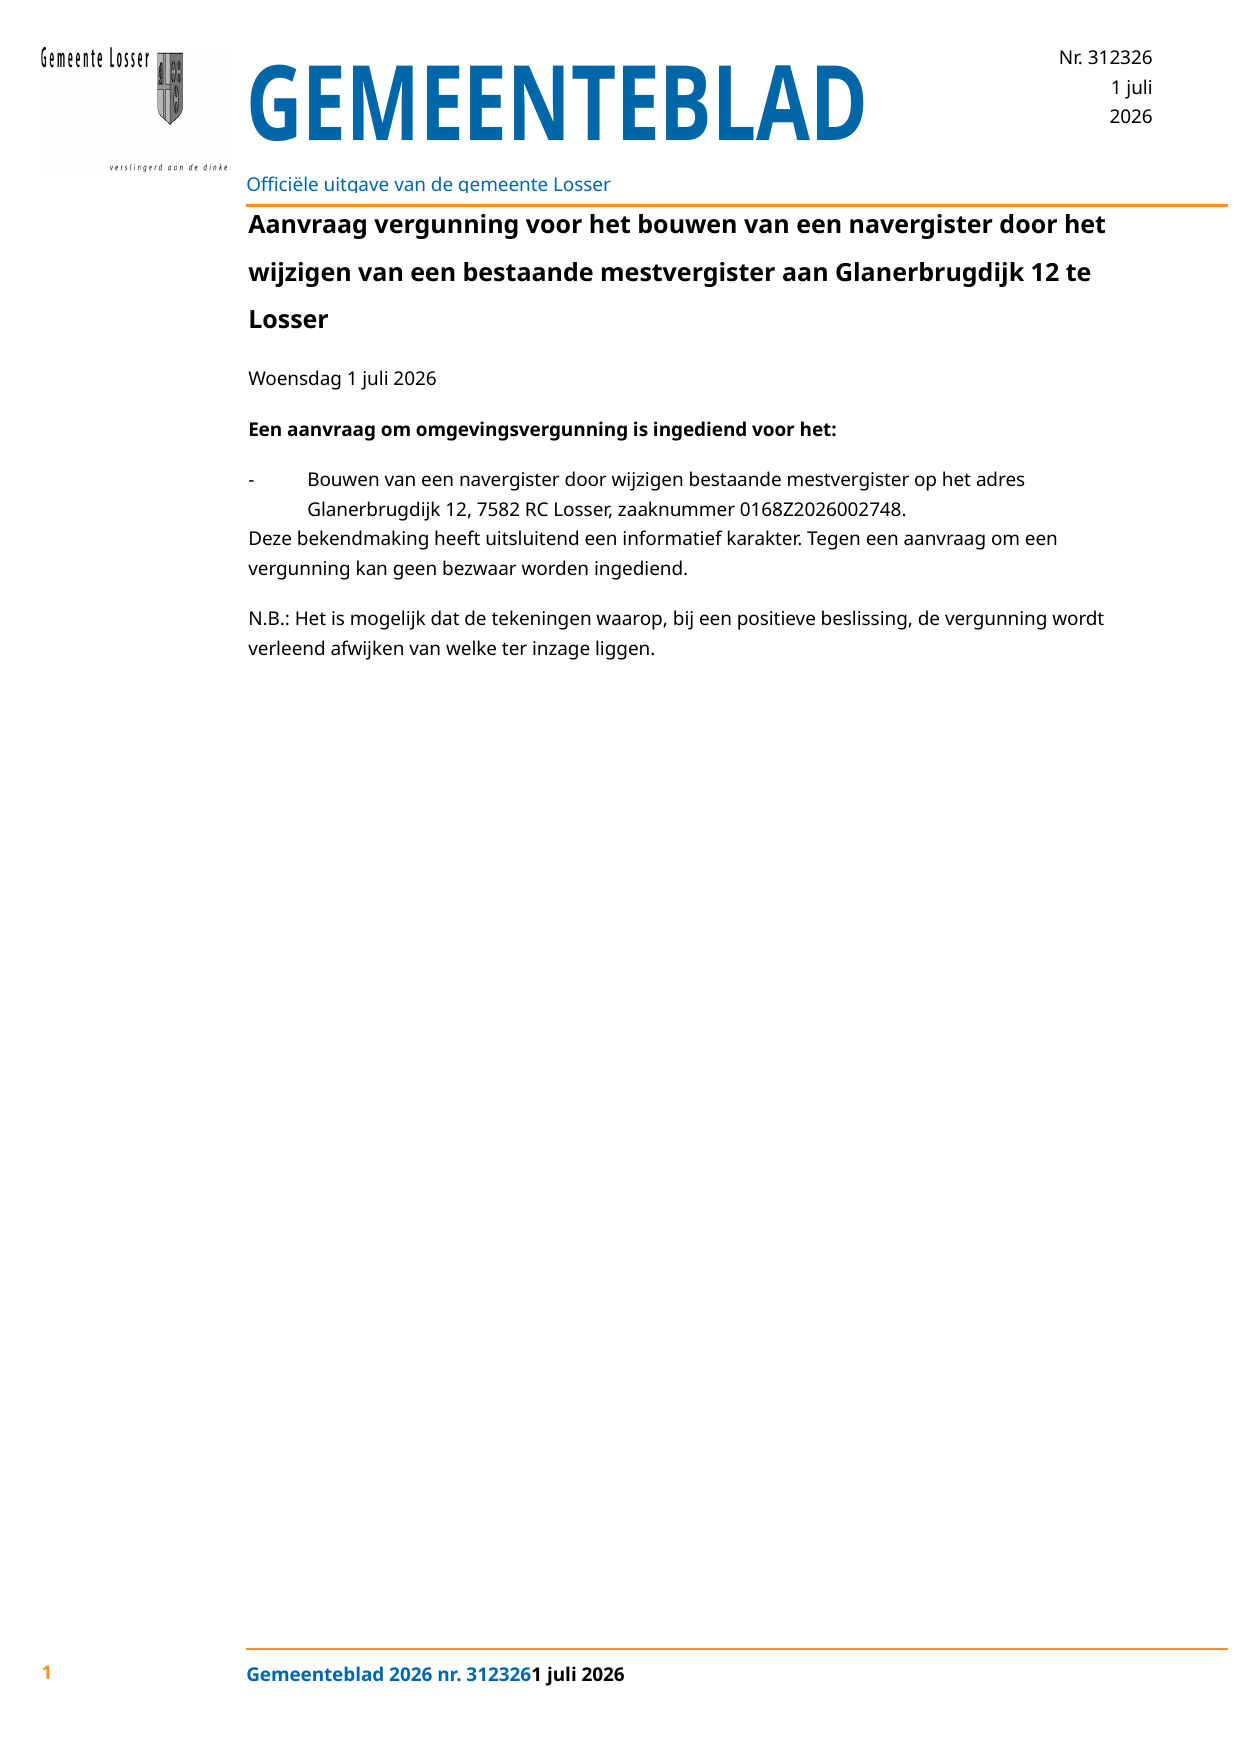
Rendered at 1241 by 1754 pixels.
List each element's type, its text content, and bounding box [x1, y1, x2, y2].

picture [41, 47, 231, 172]
text Aanvraag vergunning voor het bouwen van een navergister door het wijzigen van een bestaande mestvergister aan Glanerbrugdijk 12 te Losser [248, 207, 1152, 336]
text Een aanvraag om omgevingsvergunning is ingediend voor het: [248, 416, 1152, 442]
text N.B.: Het is mogelijk dat de tekeningen waarop, bij een positieve beslissing, de vergunning wordt verleend afwijken van welke ter inzage liggen. [248, 606, 1152, 661]
list Bouwen van een navergister door wijzigen bestaande mestvergister op het adres Glanerbrugdijk 12, 7582 RC Losser, zaaknummer 0168Z2026002748. [248, 466, 1152, 522]
text Woensdag 1 juli 2026 [248, 366, 1152, 391]
text Deze bekendmaking heeft uitsluitend een informatief karakter. Tegen een aanvraag om een vergunning kan geen bezwaar worden ingediend. [248, 526, 1152, 581]
